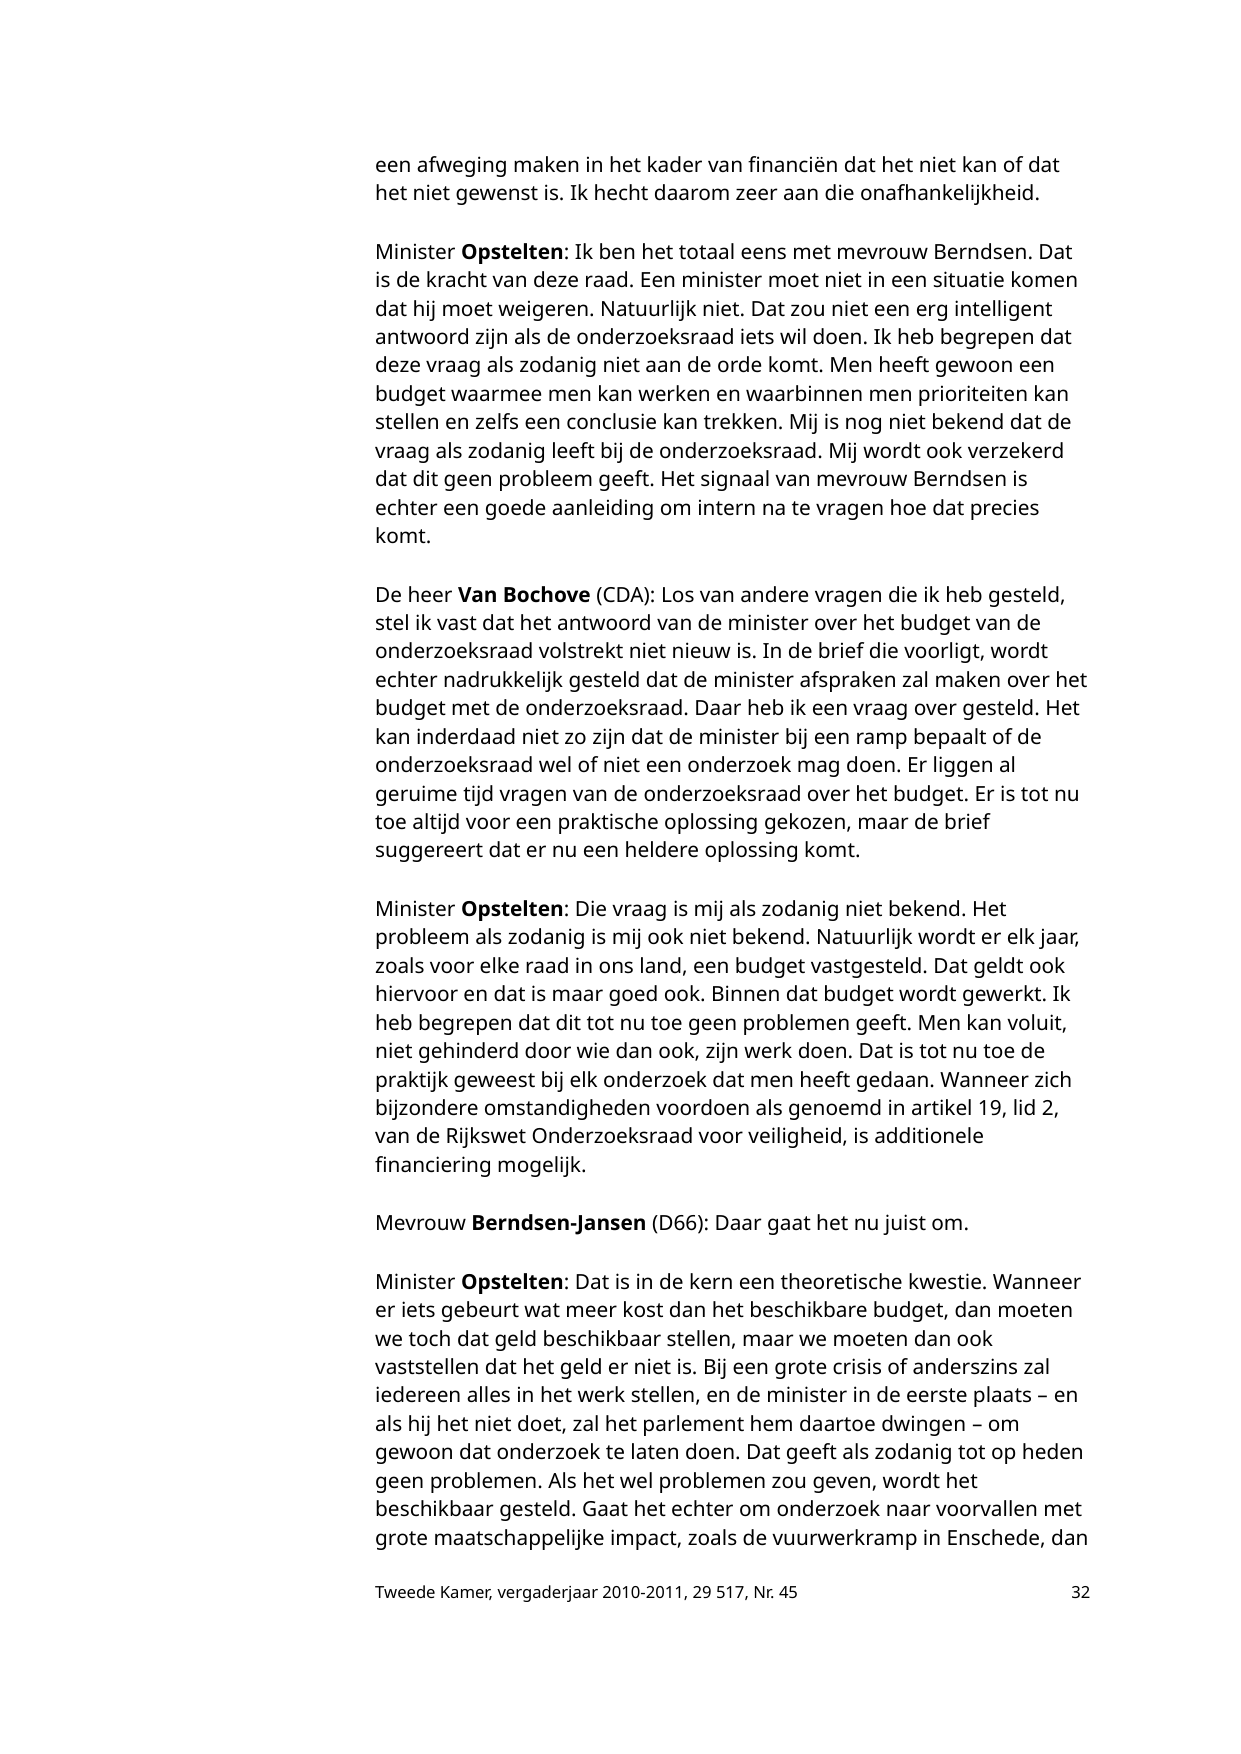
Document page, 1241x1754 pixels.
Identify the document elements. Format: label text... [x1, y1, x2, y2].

text Minister Opstelten: Die vraag is mij als zodanig niet bekend. Het probleem als zodanig is mij ook niet bekend. Natuurlijk wordt er elk jaar, zoals voor elke raad in ons land, een budget vastgesteld. Dat geldt ook hiervoor en dat is maar goed ook. Binnen dat budget wordt gewerkt. Ik heb begrepen dat dit tot nu toe geen problemen geeft. Men kan voluit, niet gehinderd door wie dan ook, zijn werk doen. Dat is tot nu toe de praktijk geweest bij elk onderzoek dat men heeft gedaan. Wanneer zich bijzondere omstandigheden voordoen als genoemd in artikel 19, lid 2, van de Rijkswet Onderzoeksraad voor veiligheid, is additionele financiering mogelijk. [375, 894, 1090, 1178]
text Minister Opstelten: Ik ben het totaal eens met mevrouw Berndsen. Dat is de kracht van deze raad. Een minister moet niet in een situatie komen dat hij moet weigeren. Natuurlijk niet. Dat zou niet een erg intelligent antwoord zijn als de onderzoeksraad iets wil doen. Ik heb begrepen dat deze vraag als zodanig niet aan de orde komt. Men heeft gewoon een budget waarmee men kan werken en waarbinnen men prioriteiten kan stellen en zelfs een conclusie kan trekken. Mij is nog niet bekend dat de vraag als zodanig leeft bij de onderzoeksraad. Mij wordt ook verzekerd dat dit geen probleem geeft. Het signaal van mevrouw Berndsen is echter een goede aanleiding om intern na te vragen hoe dat precies komt. [375, 237, 1090, 550]
text Mevrouw Berndsen-Jansen (D66): Daar gaat het nu juist om. [375, 1208, 1090, 1237]
text een afweging maken in het kader van financiën dat het niet kan of dat het niet gewenst is. Ik hecht daarom zeer aan die onafhankelijkheid. [375, 150, 1090, 207]
text De heer Van Bochove (CDA): Los van andere vragen die ik heb gesteld, stel ik vast dat het antwoord van de minister over het budget van de onderzoeksraad volstrekt niet nieuw is. In de brief die voorligt, wordt echter nadrukkelijk gesteld dat de minister afspraken zal maken over het budget met de onderzoeksraad. Daar heb ik een vraag over gesteld. Het kan inderdaad niet zo zijn dat de minister bij een ramp bepaalt of de onderzoeksraad wel of niet een onderzoek mag doen. Er liggen al geruime tijd vragen van de onderzoeksraad over het budget. Er is tot nu toe altijd voor een praktische oplossing gekozen, maar de brief suggereert dat er nu een heldere oplossing komt. [375, 580, 1090, 864]
text Minister Opstelten: Dat is in de kern een theoretische kwestie. Wanneer er iets gebeurt wat meer kost dan het beschikbare budget, dan moeten we toch dat geld beschikbaar stellen, maar we moeten dan ook vaststellen dat het geld er niet is. Bij een grote crisis of anderszins zal iedereen alles in het werk stellen, en de minister in de eerste plaats – en als hij het niet doet, zal het parlement hem daartoe dwingen – om gewoon dat onderzoek te laten doen. Dat geeft als zodanig tot op heden geen problemen. Als het wel problemen zou geven, wordt het beschikbaar gesteld. Gaat het echter om onderzoek naar voorvallen met grote maatschappelijke impact, zoals de vuurwerkramp in Enschede, dan [375, 1267, 1090, 1551]
